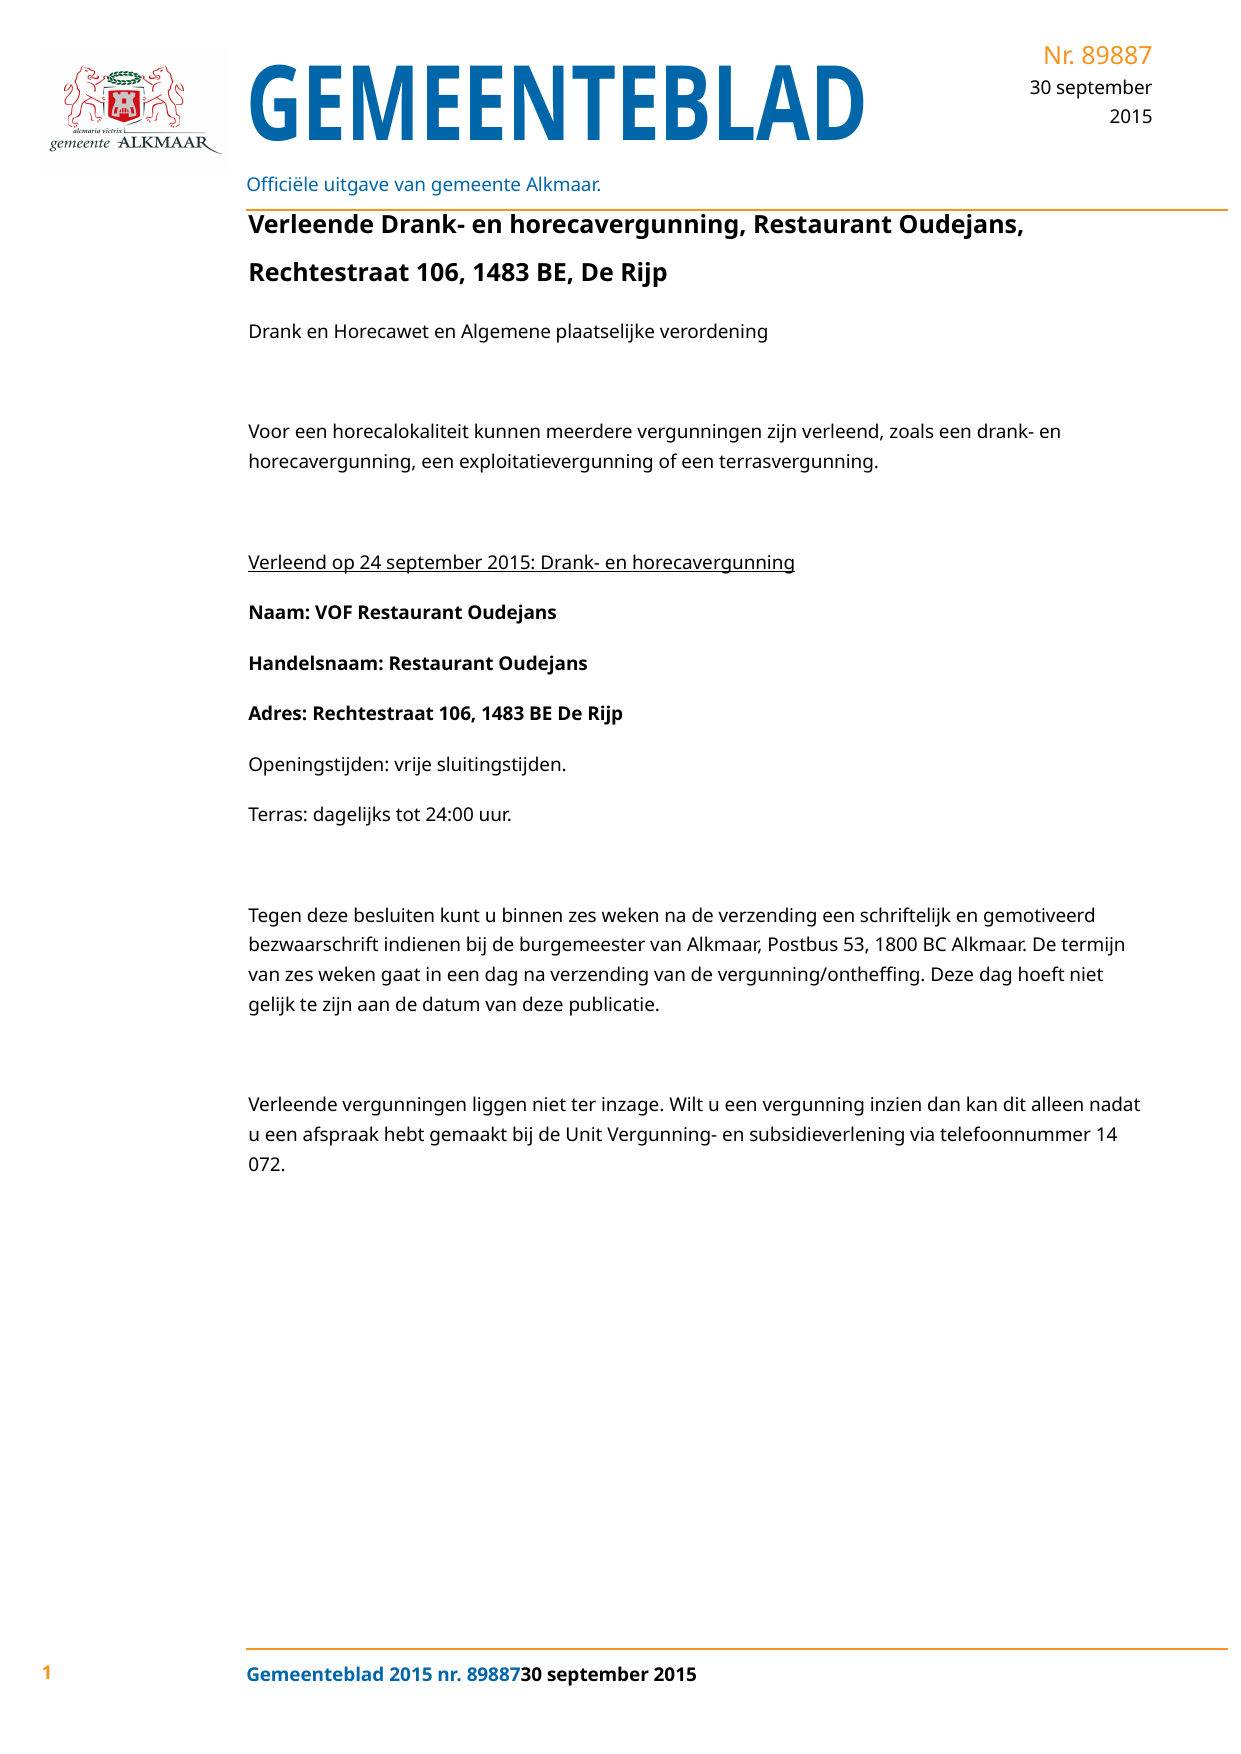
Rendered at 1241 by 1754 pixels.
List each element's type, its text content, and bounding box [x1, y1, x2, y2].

text Verleende vergunningen liggen niet ter inzage. Wilt u een vergunning inzien dan kan dit alleen nadat u een afspraak hebt gemaakt bij de Unit Vergunning- en subsidieverlening via telefoonnummer 14 072. [248, 1092, 1152, 1177]
text Drank en Horecawet en Algemene plaatselijke verordening [248, 318, 1152, 344]
text Verleend op 24 september 2015: Drank- en horecavergunning [248, 549, 1152, 575]
text Verleende Drank- en horecavergunning, Restaurant Oudejans, Rechtestraat 106, 1483 BE, De Rijp [248, 211, 1152, 288]
text Adres: Rechtestraat 106, 1483 BE De Rijp [248, 700, 1152, 726]
text Handelsnaam: Restaurant Oudejans [248, 650, 1152, 676]
text Tegen deze besluiten kunt u binnen zes weken na de verzending een schriftelijk en gemotiveerd bezwaarschrift indienen bij de burgemeester van Alkmaar, Postbus 53, 1800 BC Alkmaar. De termijn van zes weken gaat in een dag na verzending van de vergunning/ontheffing. Deze dag hoeft niet gelijk te zijn aan de datum van deze publicatie. [248, 902, 1152, 1017]
text Naam: VOF Restaurant Oudejans [248, 599, 1152, 625]
picture [41, 47, 231, 172]
text Openingstijden: vrije sluitingstijden. [248, 751, 1152, 777]
text Voor een horecalokaliteit kunnen meerdere vergunningen zijn verleend, zoals een drank- en horecavergunning, een exploitatievergunning of een terrasvergunning. [248, 419, 1152, 474]
text Terras: dagelijks tot 24:00 uur. [248, 801, 1152, 827]
